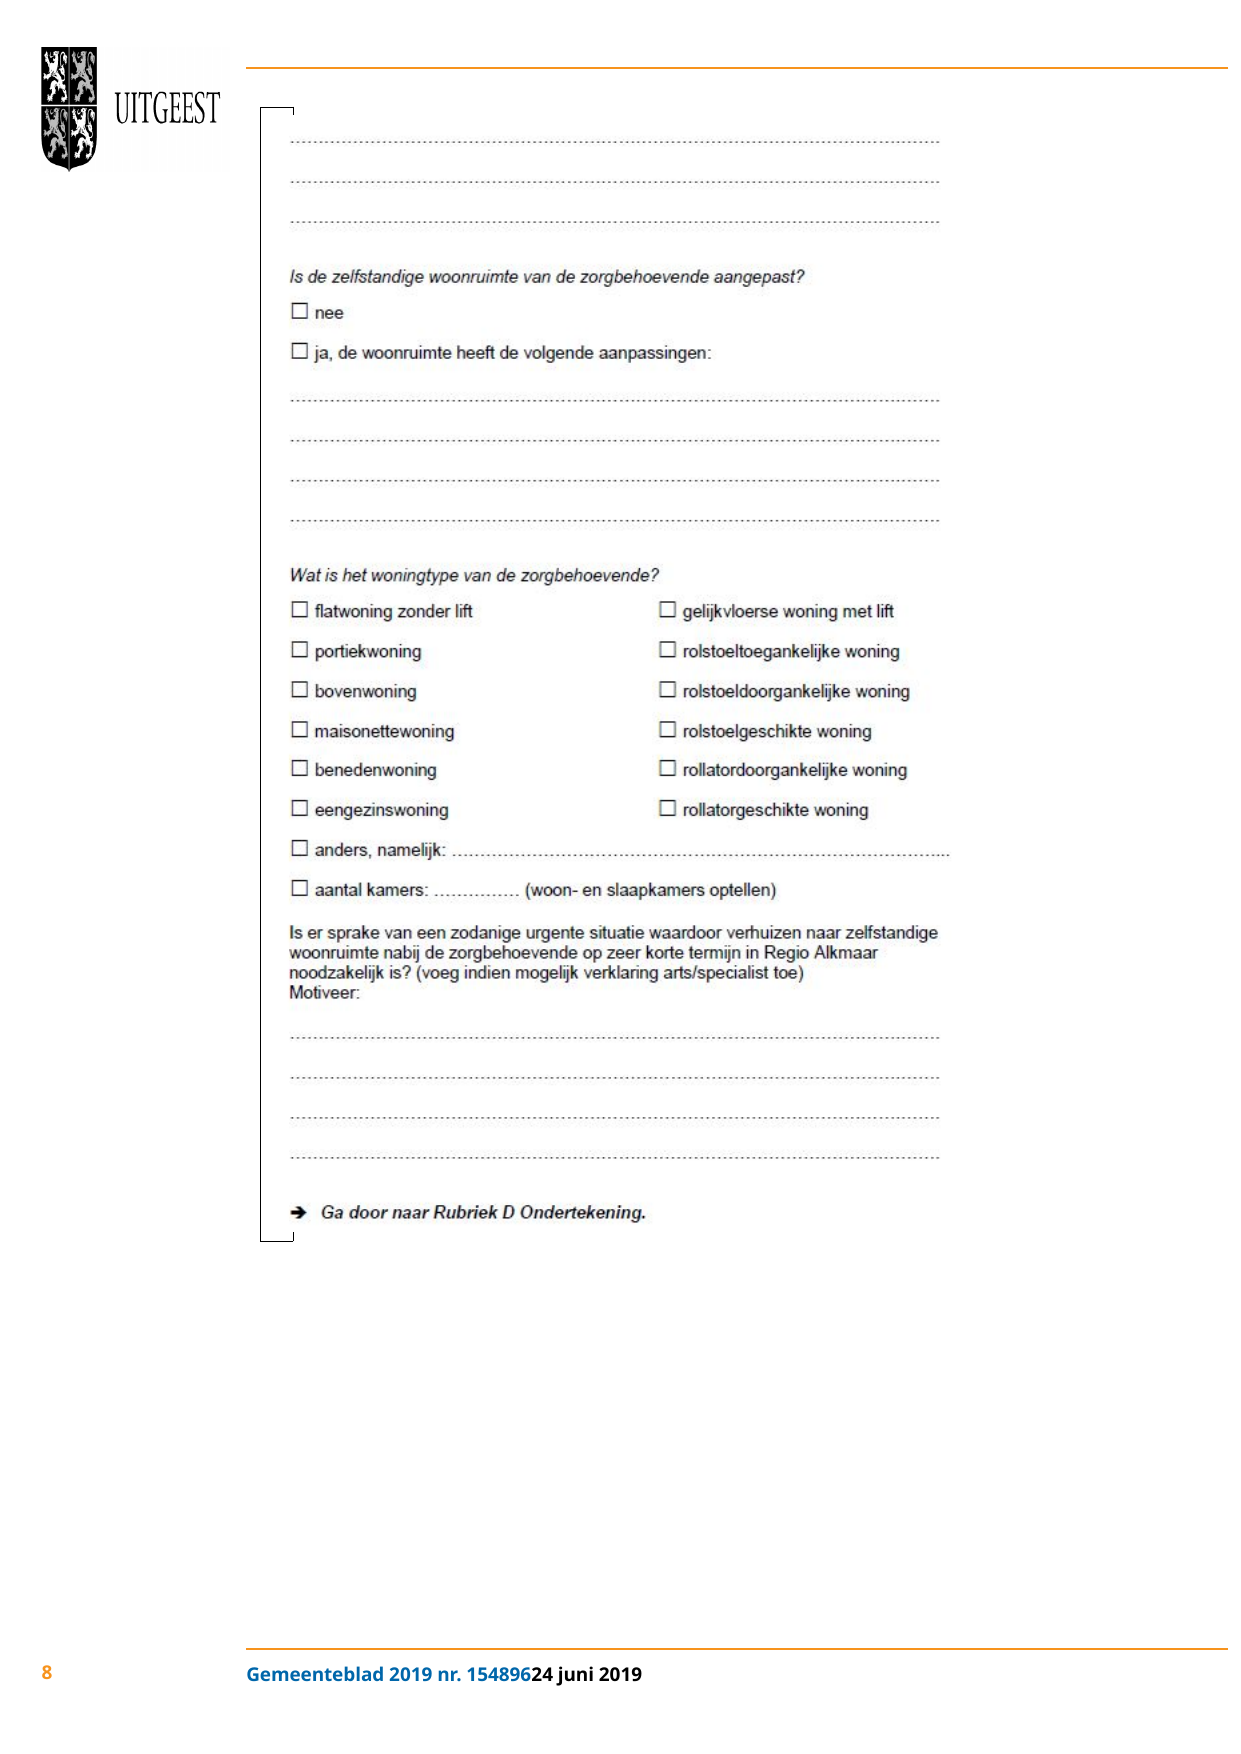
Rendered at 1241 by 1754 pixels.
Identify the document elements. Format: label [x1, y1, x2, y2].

picture [268, 115, 978, 1232]
picture [41, 47, 231, 172]
